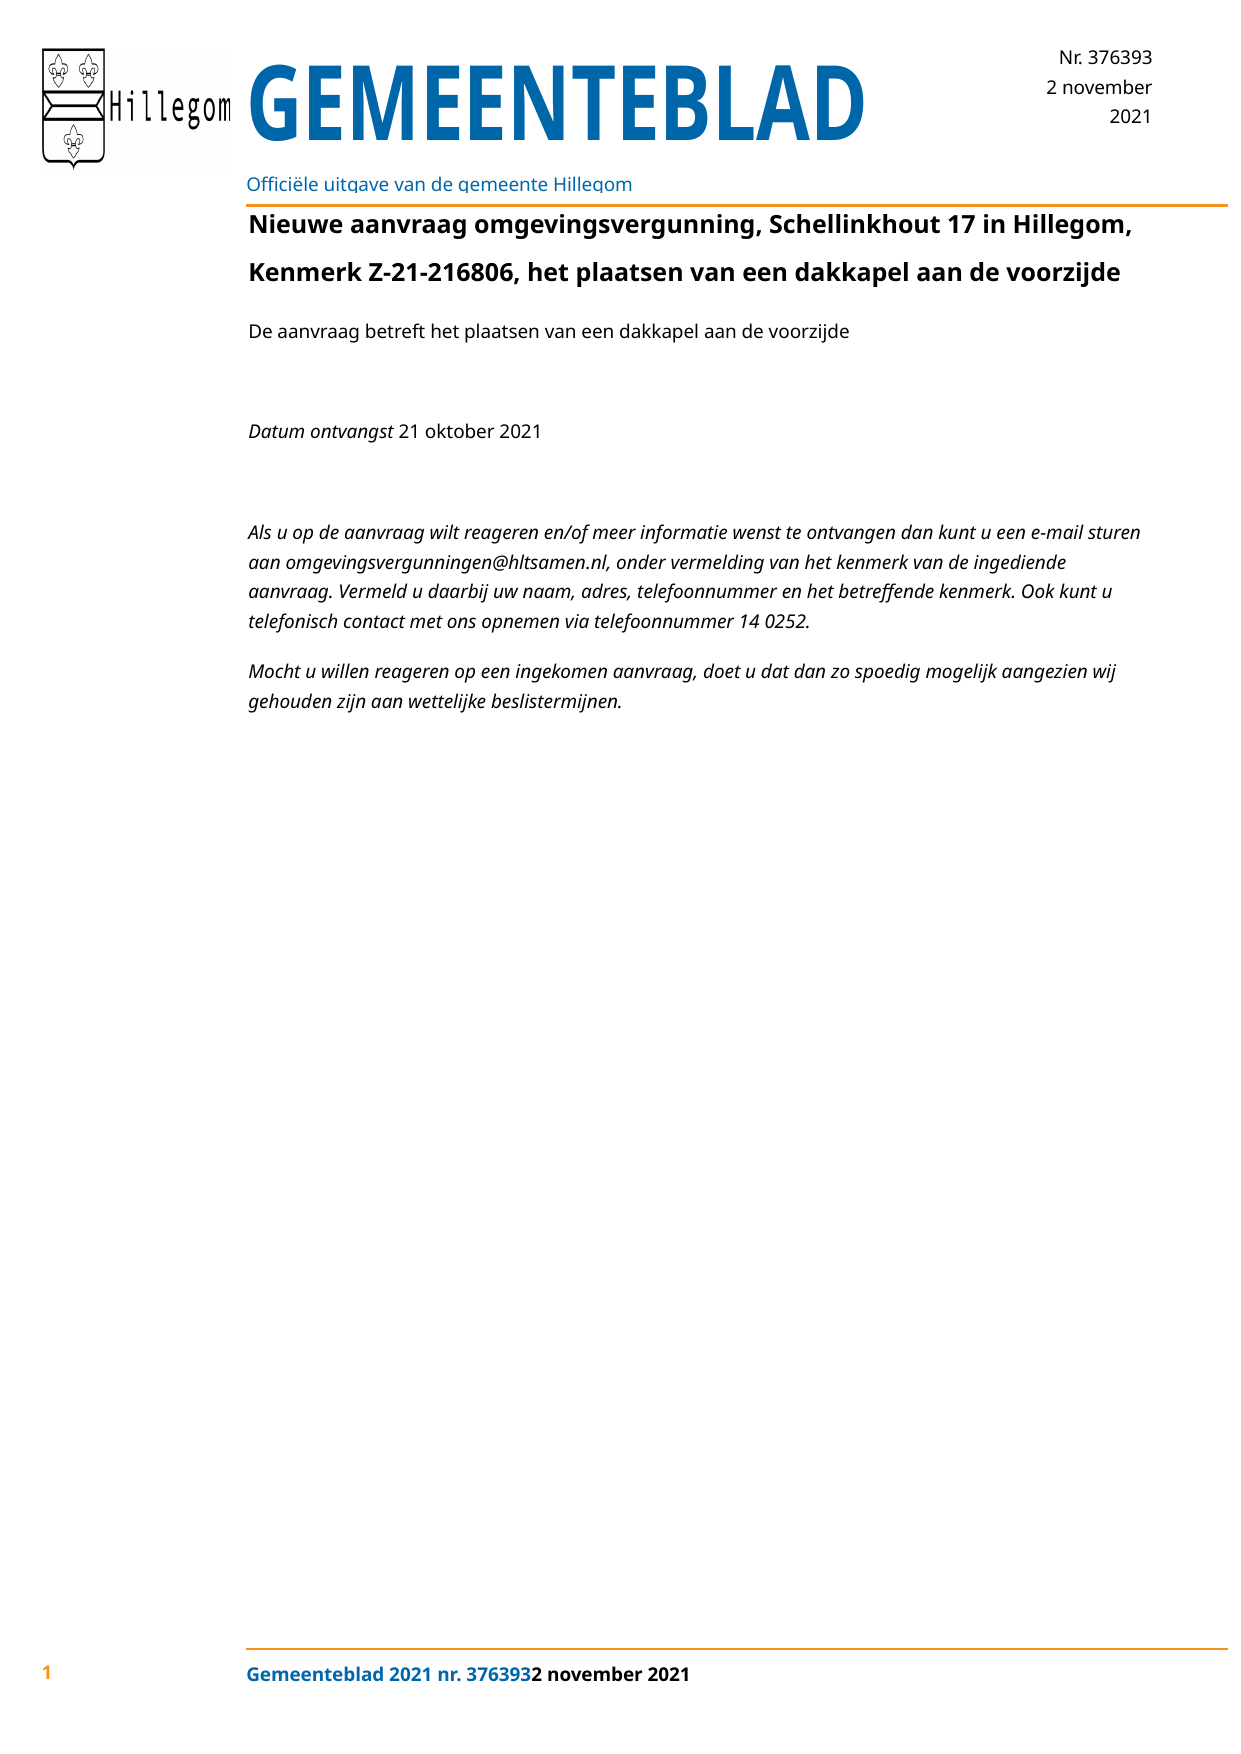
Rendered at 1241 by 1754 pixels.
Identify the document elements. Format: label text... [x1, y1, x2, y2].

text Mocht u willen reageren op een ingekomen aanvraag, doet u dat dan zo spoedig mogelijk aangezien wij gehouden zijn aan wettelijke beslistermijnen. [248, 659, 1152, 714]
text Nieuwe aanvraag omgevingsvergunning, Schellinkhout 17 in Hillegom, Kenmerk Z-21-216806, het plaatsen van een dakkapel aan de voorzijde [248, 207, 1152, 288]
text Als u op de aanvraag wilt reageren en/of meer informatie wenst te ontvangen dan kunt u een e-mail sturen aan omgevingsvergunningen@hltsamen.nl, onder vermelding van het kenmerk van de ingediende aanvraag. Vermeld u daarbij uw naam, adres, telefoonnummer en het betreffende kenmerk. Ook kunt u telefonisch contact met ons opnemen via telefoonnummer 14 0252. [248, 519, 1152, 634]
picture [41, 47, 231, 172]
text De aanvraag betreft het plaatsen van een dakkapel aan de voorzijde [248, 318, 1152, 344]
text Datum ontvangst 21 oktober 2021 [248, 419, 1152, 444]
